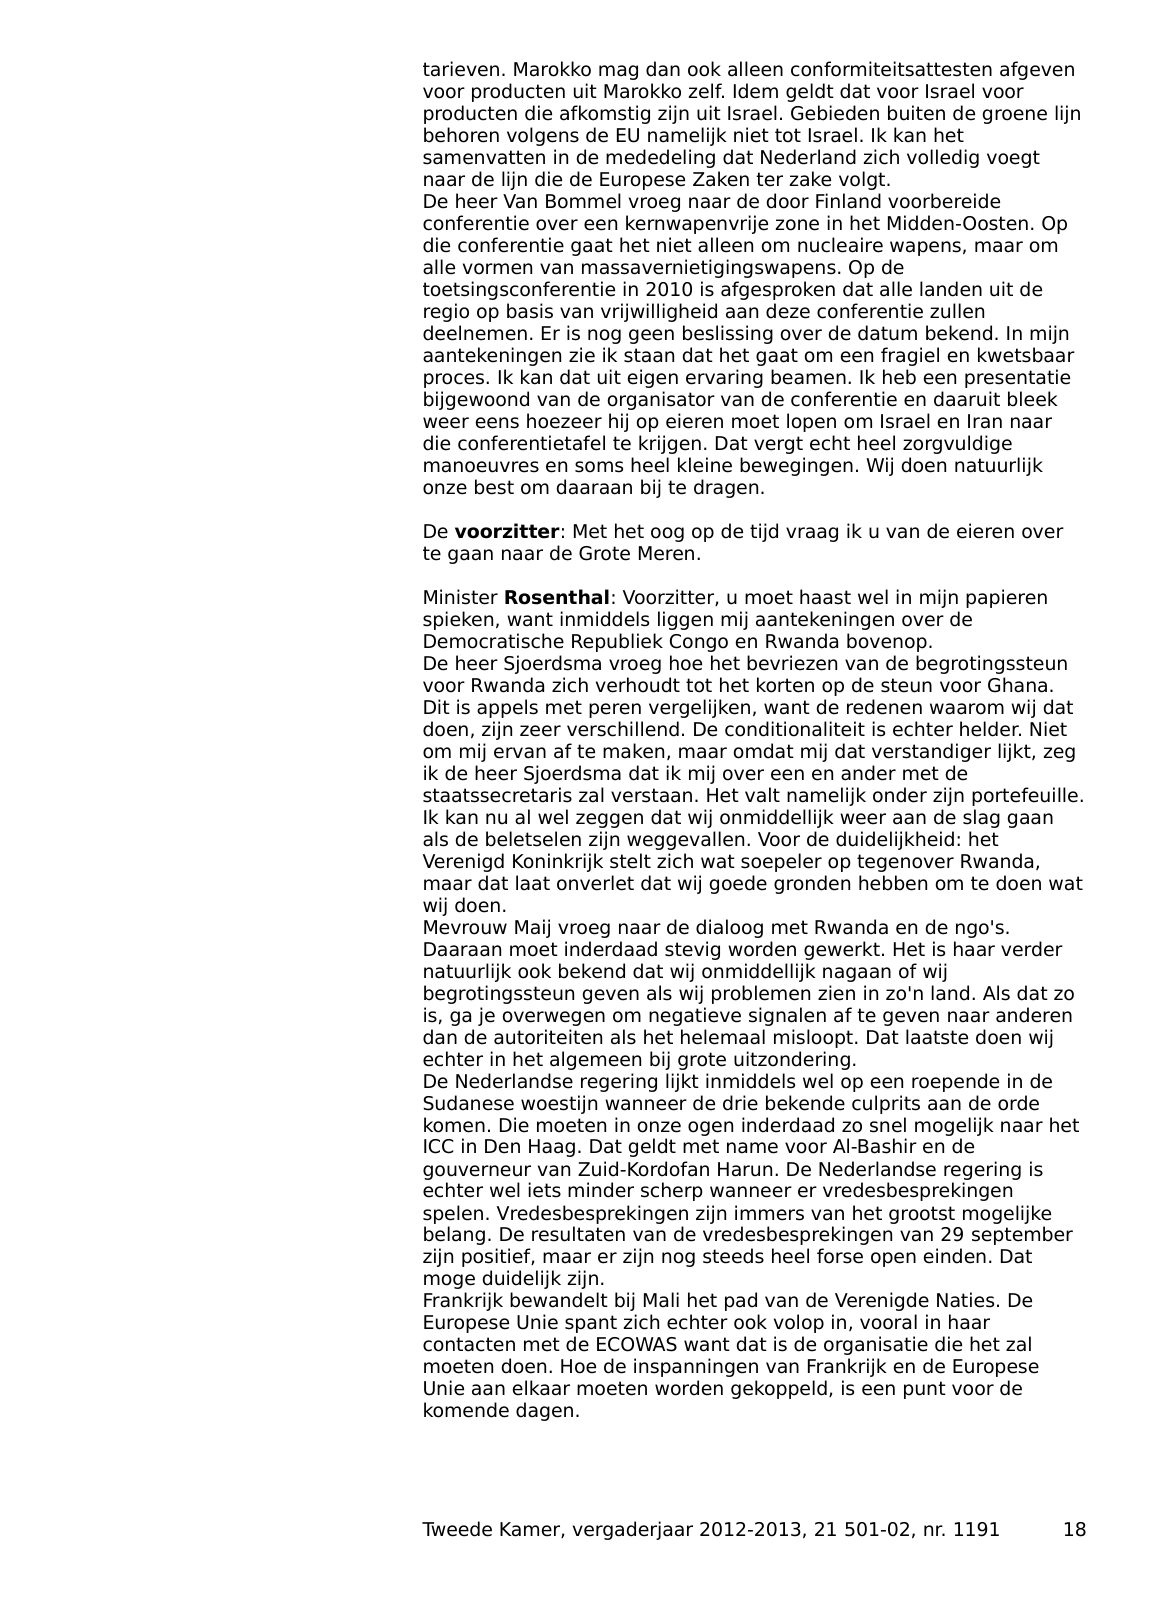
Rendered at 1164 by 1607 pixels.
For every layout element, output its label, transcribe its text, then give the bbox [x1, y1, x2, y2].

text Minister Rosenthal: Voorzitter, u moet haast wel in mijn papieren spieken, want inmiddels liggen mij aantekeningen over de Democratische Republiek Congo en Rwanda bovenop. [422, 587, 1087, 653]
text Mevrouw Maij vroeg naar de dialoog met Rwanda en de ngo's. Daaraan moet inderdaad stevig worden gewerkt. Het is haar verder natuurlijk ook bekend dat wij onmiddellijk nagaan of wij begrotingssteun geven als wij problemen zien in zo'n land. Als dat zo is, ga je overwegen om negatieve signalen af te geven naar anderen dan de autoriteiten als het helemaal misloopt. Dat laatste doen wij echter in het algemeen bij grote uitzondering. [422, 917, 1087, 1071]
text tarieven. Marokko mag dan ook alleen conformiteitsattesten afgeven voor producten uit Marokko zelf. Idem geldt dat voor Israel voor producten die afkomstig zijn uit Israel. Gebieden buiten de groene lijn behoren volgens de EU namelijk niet tot Israel. Ik kan het samenvatten in de mededeling dat Nederland zich volledig voegt naar de lijn die de Europese Zaken ter zake volgt. [422, 59, 1087, 191]
text Frankrijk bewandelt bij Mali het pad van de Verenigde Naties. De Europese Unie spant zich echter ook volop in, vooral in haar contacten met de ECOWAS want dat is de organisatie die het zal moeten doen. Hoe de inspanningen van Frankrijk en de Europese Unie aan elkaar moeten worden gekoppeld, is een punt voor de komende dagen. [422, 1290, 1087, 1422]
text De heer Van Bommel vroeg naar de door Finland voorbereide conferentie over een kernwapenvrije zone in het Midden-Oosten. Op die conferentie gaat het niet alleen om nucleaire wapens, maar om alle vormen van massavernietigingswapens. Op de toetsingsconferentie in 2010 is afgesproken dat alle landen uit de regio op basis van vrijwilligheid aan deze conferentie zullen deelnemen. Er is nog geen beslissing over de datum bekend. In mijn aantekeningen zie ik staan dat het gaat om een fragiel en kwetsbaar proces. Ik kan dat uit eigen ervaring beamen. Ik heb een presentatie bijgewoond van de organisator van de conferentie en daaruit bleek weer eens hoezeer hij op eieren moet lopen om Israel en Iran naar die conferentietafel te krijgen. Dat vergt echt heel zorgvuldige manoeuvres en soms heel kleine bewegingen. Wij doen natuurlijk onze best om daaraan bij te dragen. [422, 191, 1087, 499]
text De voorzitter: Met het oog op de tijd vraag ik u van de eieren over te gaan naar de Grote Meren. [422, 521, 1087, 565]
text De Nederlandse regering lijkt inmiddels wel op een roepende in de Sudanese woestijn wanneer de drie bekende culprits aan de orde komen. Die moeten in onze ogen inderdaad zo snel mogelijk naar het ICC in Den Haag. Dat geldt met name voor Al-Bashir en de gouverneur van Zuid-Kordofan Harun. De Nederlandse regering is echter wel iets minder scherp wanneer er vredesbesprekingen spelen. Vredesbesprekingen zijn immers van het grootst mogelijke belang. De resultaten van de vredesbesprekingen van 29 september zijn positief, maar er zijn nog steeds heel forse open einden. Dat moge duidelijk zijn. [422, 1071, 1087, 1290]
text De heer Sjoerdsma vroeg hoe het bevriezen van de begrotingssteun voor Rwanda zich verhoudt tot het korten op de steun voor Ghana. Dit is appels met peren vergelijken, want de redenen waarom wij dat doen, zijn zeer verschillend. De conditionaliteit is echter helder. Niet om mij ervan af te maken, maar omdat mij dat verstandiger lijkt, zeg ik de heer Sjoerdsma dat ik mij over een en ander met de staatssecretaris zal verstaan. Het valt namelijk onder zijn portefeuille. Ik kan nu al wel zeggen dat wij onmiddellijk weer aan de slag gaan als de beletselen zijn weggevallen. Voor de duidelijkheid: het Verenigd Koninkrijk stelt zich wat soepeler op tegenover Rwanda, maar dat laat onverlet dat wij goede gronden hebben om te doen wat wij doen. [422, 653, 1087, 917]
